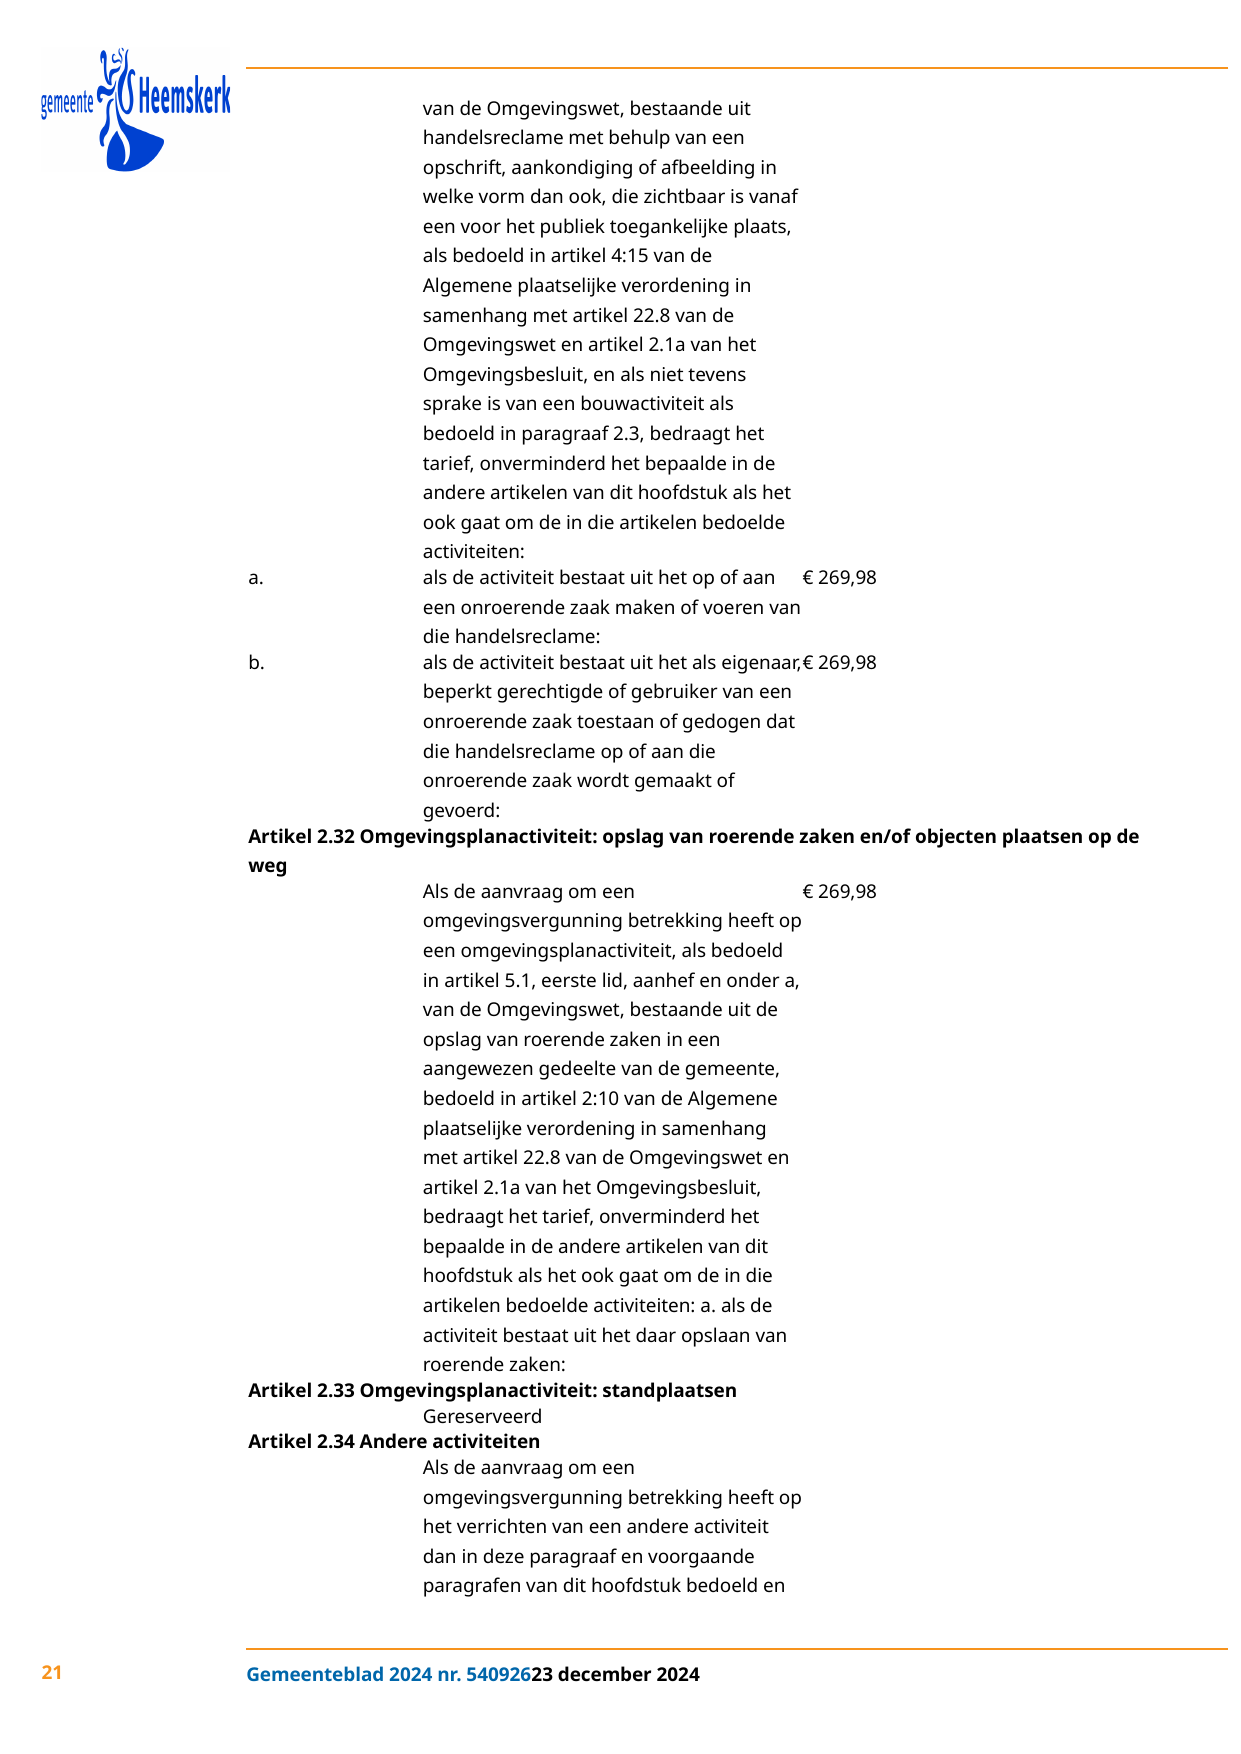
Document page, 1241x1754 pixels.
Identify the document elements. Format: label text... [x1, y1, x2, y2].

table_cell van de Omgevingswet, bestaande uit handelsreclame met behulp van een opschrift, aankondiging of afbeelding in welke vorm dan ook, die zichtbaar is vanaf een voor het publiek toegankelijke plaats, als bedoeld in artikel 4:15 van de Algemene plaatselijke verordening in samenhang met artikel 22.8 van de Omgevingswet en artikel 2.1a van het Omgevingsbesluit, en als niet tevens sprake is van een bouwactiviteit als bedoeld in paragraaf 2.3, bedraagt het tarief, onverminderd het bepaalde in de andere artikelen van dit hoofdstuk als het ook gaat om de in die artikelen bedoelde activiteiten: [423, 95, 802, 564]
table_cell [248, 1403, 423, 1429]
table_cell Als de aanvraag om een omgevingsvergunning betrekking heeft op het verrichten van een andere activiteit dan in deze paragraaf en voorgaande paragrafen van dit hoofdstuk bedoeld en [423, 1454, 802, 1598]
table_cell [977, 649, 1152, 823]
table_cell [977, 1454, 1152, 1598]
table_cell € 269,98 [802, 649, 977, 823]
table_cell Artikel 2.32 Omgevingsplanactiviteit: opslag van roerende zaken en/of objecten plaatsen op de weg [248, 823, 1152, 878]
table_cell b. [248, 649, 423, 823]
table_cell [802, 95, 977, 564]
table_cell Artikel 2.34 Andere activiteiten [248, 1429, 1152, 1454]
table_cell [802, 1403, 977, 1429]
table_cell [248, 878, 423, 1377]
table_cell als de activiteit bestaat uit het als eigenaar, beperkt gerechtigde of gebruiker van een onroerende zaak toestaan of gedogen dat die handelsreclame op of aan die onroerende zaak wordt gemaakt of gevoerd: [423, 649, 802, 823]
table_cell [977, 95, 1152, 564]
table_cell als de activiteit bestaat uit het op of aan een onroerende zaak maken of voeren van die handelsreclame: [423, 564, 802, 649]
picture [41, 47, 231, 172]
table_cell [977, 878, 1152, 1377]
table_cell [977, 564, 1152, 649]
table_cell [248, 95, 423, 564]
table_cell € 269,98 [802, 564, 977, 649]
table_cell € 269,98 [802, 878, 977, 1377]
table_cell [248, 1454, 423, 1598]
table_cell [977, 1403, 1152, 1429]
table_cell Artikel 2.33 Omgevingsplanactiviteit: standplaatsen [248, 1377, 1152, 1403]
table_cell Als de aanvraag om een omgevingsvergunning betrekking heeft op een omgevingsplanactiviteit, als bedoeld in artikel 5.1, eerste lid, aanhef en onder a, van de Omgevingswet, bestaande uit de opslag van roerende zaken in een aangewezen gedeelte van de gemeente, bedoeld in artikel 2:10 van de Algemene plaatselijke verordening in samenhang met artikel 22.8 van de Omgevingswet en artikel 2.1a van het Omgevingsbesluit, bedraagt het tarief, onverminderd het bepaalde in de andere artikelen van dit hoofdstuk als het ook gaat om de in die artikelen bedoelde activiteiten: a. als de activiteit bestaat uit het daar opslaan van roerende zaken: [423, 878, 802, 1377]
table_cell [802, 1454, 977, 1598]
table_cell a. [248, 564, 423, 649]
table_cell Gereserveerd [423, 1403, 802, 1429]
